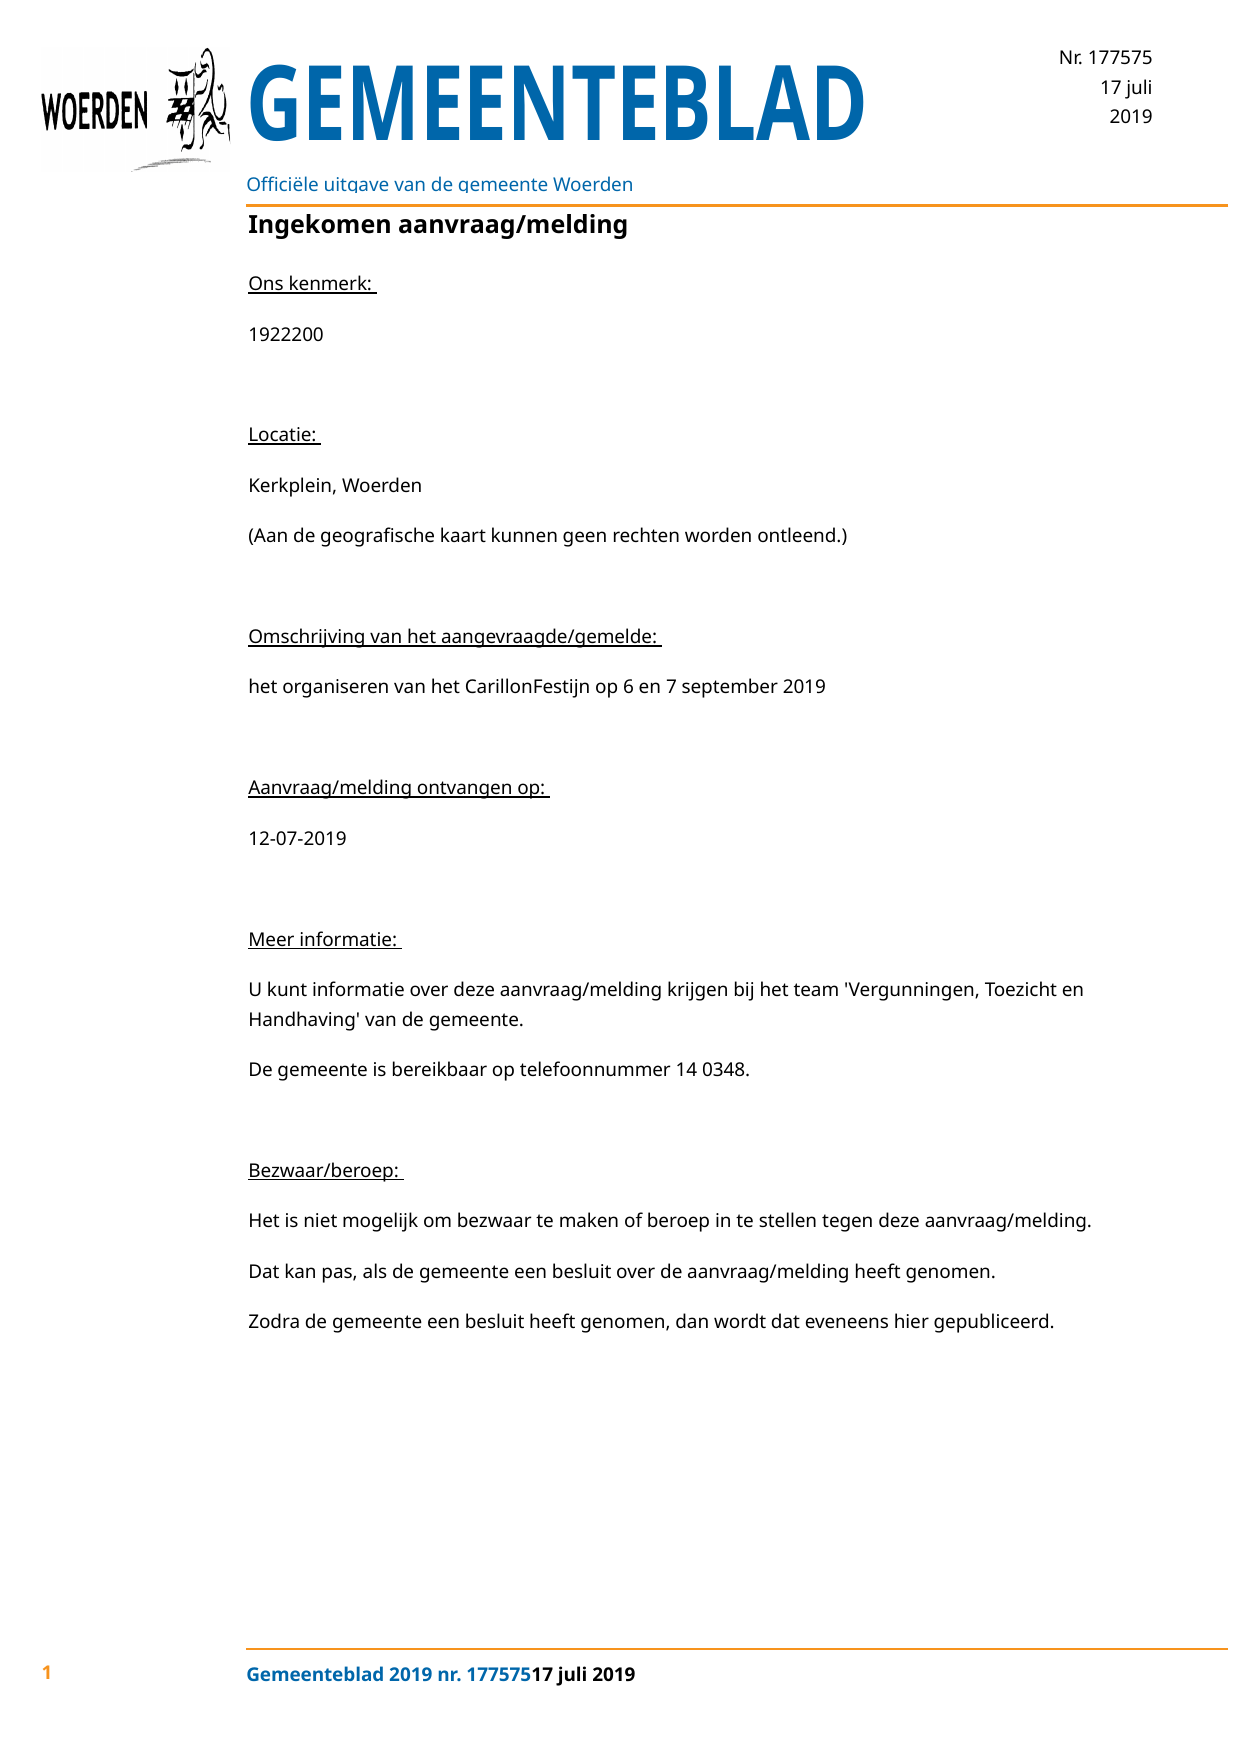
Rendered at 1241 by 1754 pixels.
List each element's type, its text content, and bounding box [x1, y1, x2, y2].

text Locatie: [248, 422, 1152, 447]
text U kunt informatie over deze aanvraag/melding krijgen bij het team 'Vergunningen, Toezicht en Handhaving' van de gemeente. [248, 976, 1152, 1031]
text Ons kenmerk: [248, 270, 1152, 296]
text 12-07-2019 [248, 825, 1152, 851]
text Aanvraag/melding ontvangen op: [248, 774, 1152, 800]
text Ingekomen aanvraag/melding [248, 207, 1152, 241]
text De gemeente is bereikbaar op telefoonnummer 14 0348. [248, 1056, 1152, 1082]
picture [41, 47, 231, 172]
text het organiseren van het CarillonFestijn op 6 en 7 september 2019 [248, 674, 1152, 699]
text Meer informatie: [248, 926, 1152, 951]
text (Aan de geografische kaart kunnen geen rechten worden ontleend.) [248, 522, 1152, 548]
text Zodra de gemeente een besluit heeft genomen, dan wordt dat eveneens hier gepubliceerd. [248, 1308, 1152, 1334]
text Dat kan pas, als de gemeente een besluit over de aanvraag/melding heeft genomen. [248, 1258, 1152, 1283]
text Kerkplein, Woerden [248, 472, 1152, 498]
text 1922200 [248, 321, 1152, 346]
text Bezwaar/beroep: [248, 1157, 1152, 1183]
text Het is niet mogelijk om bezwaar te maken of beroep in te stellen tegen deze aanvraag/melding. [248, 1207, 1152, 1233]
text Omschrijving van het aangevraagde/gemelde: [248, 623, 1152, 649]
